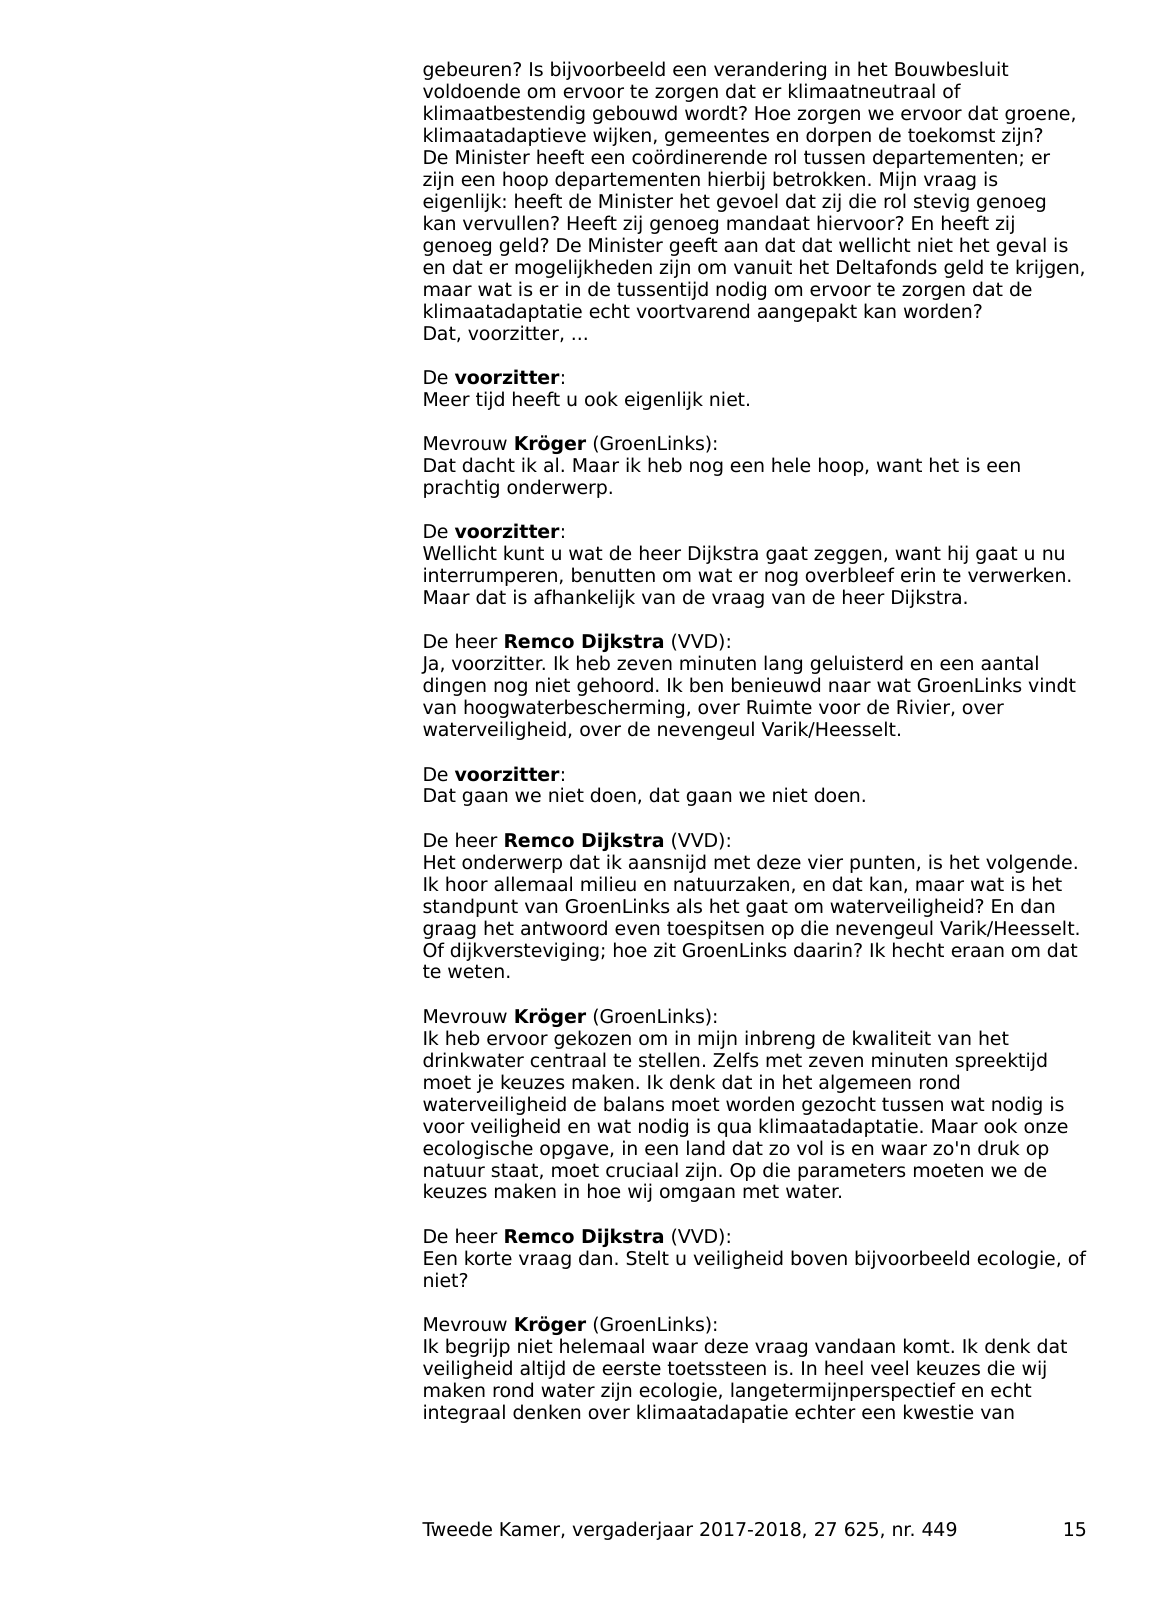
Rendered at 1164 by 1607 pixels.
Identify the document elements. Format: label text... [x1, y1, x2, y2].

text Mevrouw Kröger (GroenLinks): [422, 1314, 1087, 1336]
text De heer Remco Dijkstra (VVD): [422, 631, 1087, 653]
text Mevrouw Kröger (GroenLinks): [422, 433, 1087, 455]
text Het onderwerp dat ik aansnijd met deze vier punten, is het volgende. Ik hoor allemaal milieu en natuurzaken, en dat kan, maar wat is het standpunt van GroenLinks als het gaat om waterveiligheid? En dan graag het antwoord even toespitsen op die nevengeul Varik/Heesselt. Of dijkversteviging; hoe zit GroenLinks daarin? Ik hecht eraan om dat te weten. [422, 852, 1087, 983]
text Ik begrijp niet helemaal waar deze vraag vandaan komt. Ik denk dat veiligheid altijd de eerste toetssteen is. In heel veel keuzes die wij maken rond water zijn ecologie, langetermijnperspectief en echt integraal denken over klimaatadapatie echter een kwestie van [422, 1336, 1087, 1424]
text De voorzitter: [422, 521, 1087, 543]
text De heer Remco Dijkstra (VVD): [422, 1226, 1087, 1248]
text Ik heb ervoor gekozen om in mijn inbreng de kwaliteit van het drinkwater centraal te stellen. Zelfs met zeven minuten spreektijd moet je keuzes maken. Ik denk dat in het algemeen rond waterveiligheid de balans moet worden gezocht tussen wat nodig is voor veiligheid en wat nodig is qua klimaatadaptatie. Maar ook onze ecologische opgave, in een land dat zo vol is en waar zo'n druk op natuur staat, moet cruciaal zijn. Op die parameters moeten we de keuzes maken in hoe wij omgaan met water. [422, 1028, 1087, 1203]
text gebeuren? Is bijvoorbeeld een verandering in het Bouwbesluit voldoende om ervoor te zorgen dat er klimaatneutraal of klimaatbestendig gebouwd wordt? Hoe zorgen we ervoor dat groene, klimaatadaptieve wijken, gemeentes en dorpen de toekomst zijn? [422, 59, 1087, 147]
text De heer Remco Dijkstra (VVD): [422, 829, 1087, 852]
text Mevrouw Kröger (GroenLinks): [422, 1006, 1087, 1028]
text Ja, voorzitter. Ik heb zeven minuten lang geluisterd en een aantal dingen nog niet gehoord. Ik ben benieuwd naar wat GroenLinks vindt van hoogwaterbescherming, over Ruimte voor de Rivier, over waterveiligheid, over de nevengeul Varik/Heesselt. [422, 653, 1087, 741]
text Dat dacht ik al. Maar ik heb nog een hele hoop, want het is een prachtig onderwerp. [422, 455, 1087, 499]
text De voorzitter: [422, 763, 1087, 785]
text Dat gaan we niet doen, dat gaan we niet doen. [422, 785, 1087, 807]
text Wellicht kunt u wat de heer Dijkstra gaat zeggen, want hij gaat u nu interrumperen, benutten om wat er nog overbleef erin te verwerken. Maar dat is afhankelijk van de vraag van de heer Dijkstra. [422, 543, 1087, 609]
text Een korte vraag dan. Stelt u veiligheid boven bijvoorbeeld ecologie, of niet? [422, 1248, 1087, 1292]
text Meer tijd heeft u ook eigenlijk niet. [422, 389, 1087, 411]
text De Minister heeft een coördinerende rol tussen departementen; er zijn een hoop departementen hierbij betrokken. Mijn vraag is eigenlijk: heeft de Minister het gevoel dat zij die rol stevig genoeg kan vervullen? Heeft zij genoeg mandaat hiervoor? En heeft zij genoeg geld? De Minister geeft aan dat dat wellicht niet het geval is en dat er mogelijkheden zijn om vanuit het Deltafonds geld te krijgen, maar wat is er in de tussentijd nodig om ervoor te zorgen dat de klimaatadaptatie echt voortvarend aangepakt kan worden? [422, 147, 1087, 323]
text Dat, voorzitter, ... [422, 323, 1087, 345]
text De voorzitter: [422, 367, 1087, 389]
